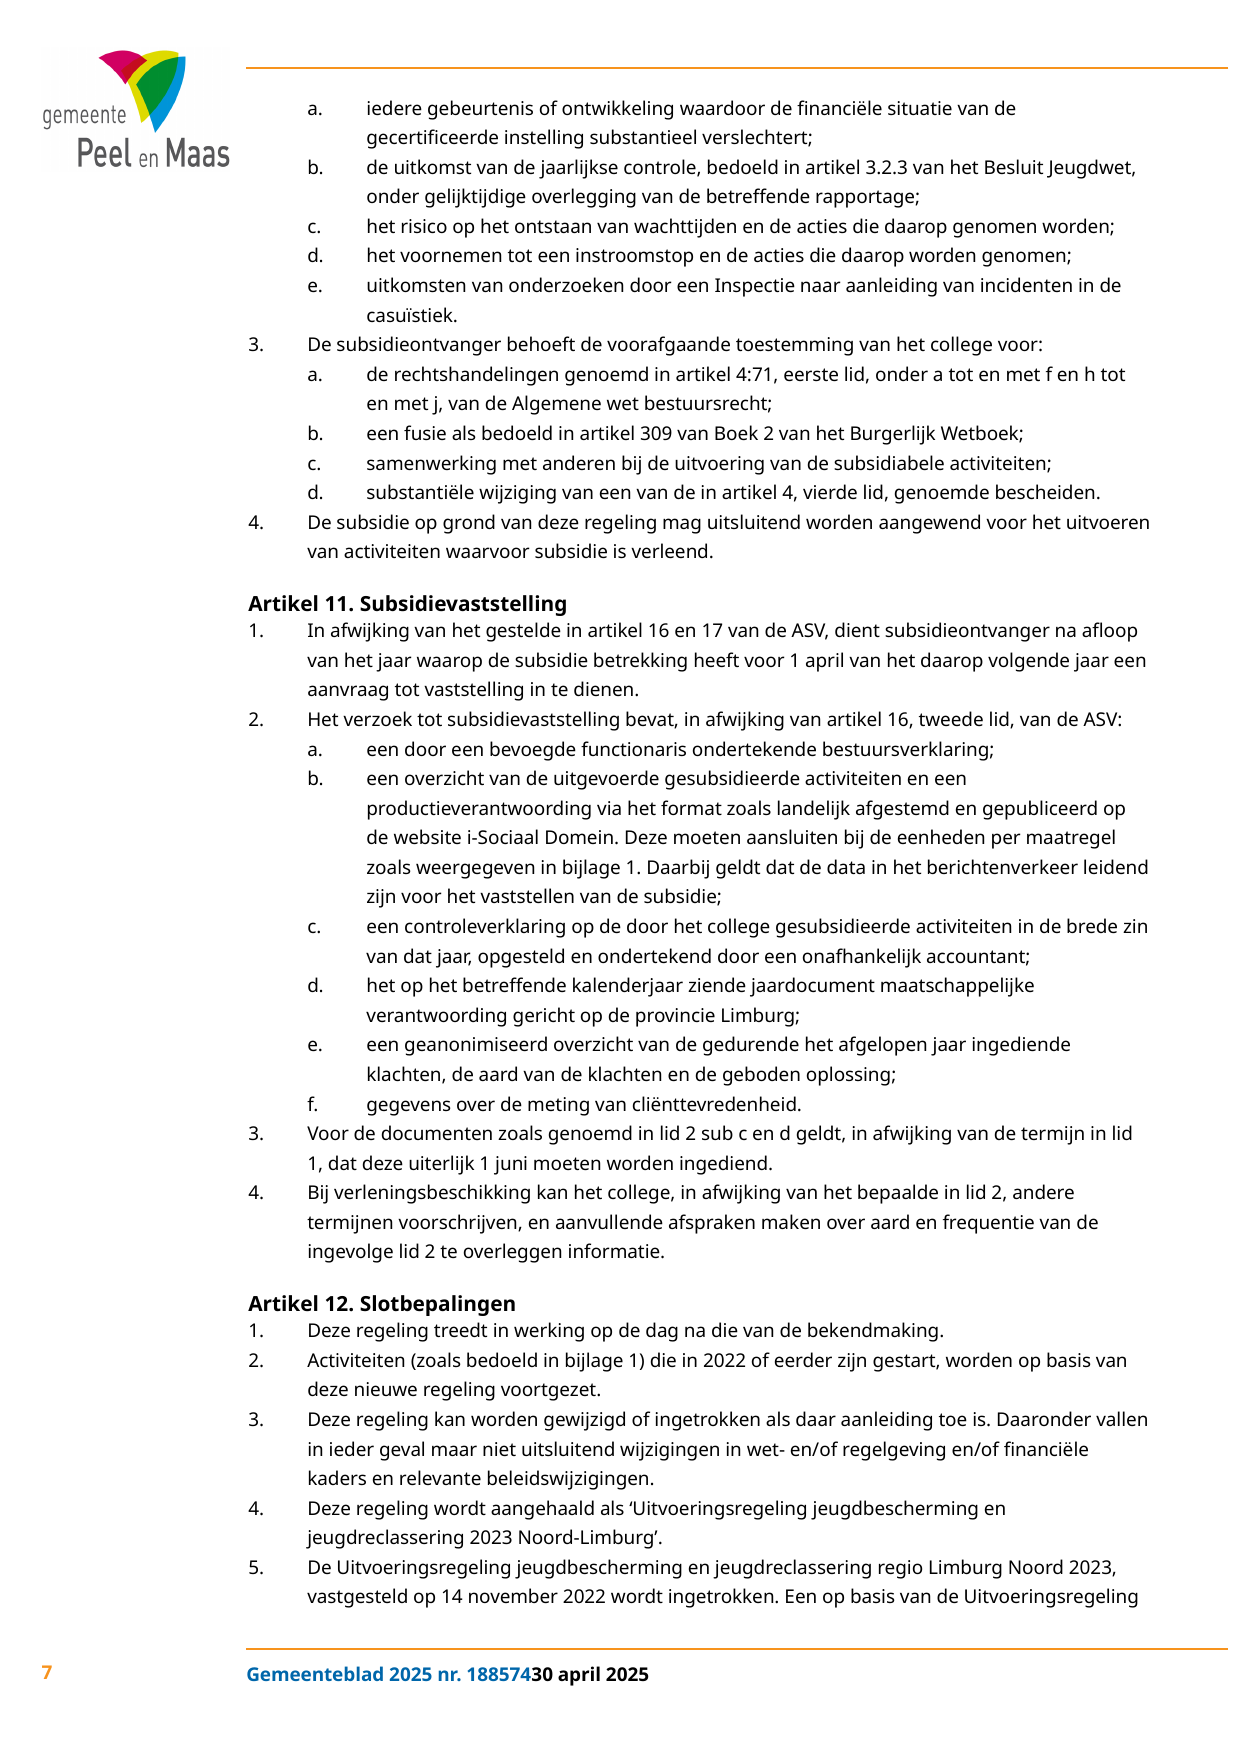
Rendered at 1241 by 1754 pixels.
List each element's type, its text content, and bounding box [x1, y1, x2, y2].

list de uitkomst van de jaarlijkse controle, bedoeld in artikel 3.2.3 van het Besluit Jeugdwet, onder gelijktijdige overlegging van de betreffende rapportage; [307, 154, 1152, 209]
list een door een bevoegde functionaris ondertekende bestuursverklaring; [307, 736, 1152, 761]
list Voor de documenten zoals genoemd in lid 2 sub c en d geldt, in afwijking van de termijn in lid 1, dat deze uiterlijk 1 juni moeten worden ingediend. [248, 1120, 1152, 1176]
list gegevens over de meting van cliënttevredenheid. [307, 1091, 1152, 1116]
list Deze regeling wordt aangehaald als ‘Uitvoeringsregeling jeugdbescherming en jeugdreclassering 2023 Noord-Limburg’. [248, 1495, 1152, 1550]
list het op het betreffende kalenderjaar ziende jaardocument maatschappelijke verantwoording gericht op de provincie Limburg; [307, 972, 1152, 1028]
list iedere gebeurtenis of ontwikkeling waardoor de financiële situatie van de gecertificeerde instelling substantieel verslechtert; [307, 95, 1152, 150]
list het risico op het ontstaan van wachttijden en de acties die daarop genomen worden; [307, 213, 1152, 239]
list Bij verleningsbeschikking kan het college, in afwijking van het bepaalde in lid 2, andere termijnen voorschrijven, en aanvullende afspraken maken over aard en frequentie van de ingevolge lid 2 te overleggen informatie. [248, 1179, 1152, 1264]
list In afwijking van het gestelde in artikel 16 en 17 van de ASV, dient subsidieontvanger na afloop van het jaar waarop de subsidie betrekking heeft voor 1 april van het daarop volgende jaar een aanvraag tot vaststelling in te dienen. [248, 617, 1152, 702]
list samenwerking met anderen bij de uitvoering van de subsidiabele activiteiten; [307, 450, 1152, 476]
list Deze regeling kan worden gewijzigd of ingetrokken als daar aanleiding toe is. Daaronder vallen in ieder geval maar niet uitsluitend wijzigingen in wet- en/of regelgeving en/of financiële kaders en relevante beleidswijzigingen. [248, 1406, 1152, 1491]
text Artikel 11. Subsidievaststelling [248, 589, 1152, 617]
list Deze regeling treedt in werking op de dag na die van de bekendmaking. [248, 1317, 1152, 1343]
list een controleverklaring op de door het college gesubsidieerde activiteiten in de brede zin van dat jaar, opgesteld en ondertekend door een onafhankelijk accountant; [307, 913, 1152, 968]
list De subsidieontvanger behoeft de voorafgaande toestemming van het college voor: [248, 331, 1152, 357]
picture [41, 47, 231, 172]
list een geanonimiseerd overzicht van de gedurende het afgelopen jaar ingediende klachten, de aard van de klachten en de geboden oplossing; [307, 1032, 1152, 1087]
list De subsidie op grond van deze regeling mag uitsluitend worden aangewend voor het uitvoeren van activiteiten waarvoor subsidie is verleend. [248, 509, 1152, 564]
list Het verzoek tot subsidievaststelling bevat, in afwijking van artikel 16, tweede lid, van de ASV: [248, 706, 1152, 732]
list een overzicht van de uitgevoerde gesubsidieerde activiteiten en een productieverantwoording via het format zoals landelijk afgestemd en gepubliceerd op de website i-Sociaal Domein. Deze moeten aansluiten bij de eenheden per maatregel zoals weergegeven in bijlage 1. Daarbij geldt dat de data in het berichtenverkeer leidend zijn voor het vaststellen van de subsidie; [307, 765, 1152, 909]
list substantiële wijziging van een van de in artikel 4, vierde lid, genoemde bescheiden. [307, 479, 1152, 505]
list de rechtshandelingen genoemd in artikel 4:71, eerste lid, onder a tot en met f en h tot en met j, van de Algemene wet bestuursrecht; [307, 361, 1152, 416]
list een fusie als bedoeld in artikel 309 van Boek 2 van het Burgerlijk Wetboek; [307, 420, 1152, 446]
list Activiteiten (zoals bedoeld in bijlage 1) die in 2022 of eerder zijn gestart, worden op basis van deze nieuwe regeling voortgezet. [248, 1347, 1152, 1402]
list De Uitvoeringsregeling jeugdbescherming en jeugdreclassering regio Limburg Noord 2023, vastgesteld op 14 november 2022 wordt ingetrokken. Een op basis van de Uitvoeringsregeling [248, 1554, 1152, 1609]
list uitkomsten van onderzoeken door een Inspectie naar aanleiding van incidenten in de casuïstiek. [307, 272, 1152, 328]
list het voornemen tot een instroomstop en de acties die daarop worden genomen; [307, 243, 1152, 268]
text Artikel 12. Slotbepalingen [248, 1289, 1152, 1317]
